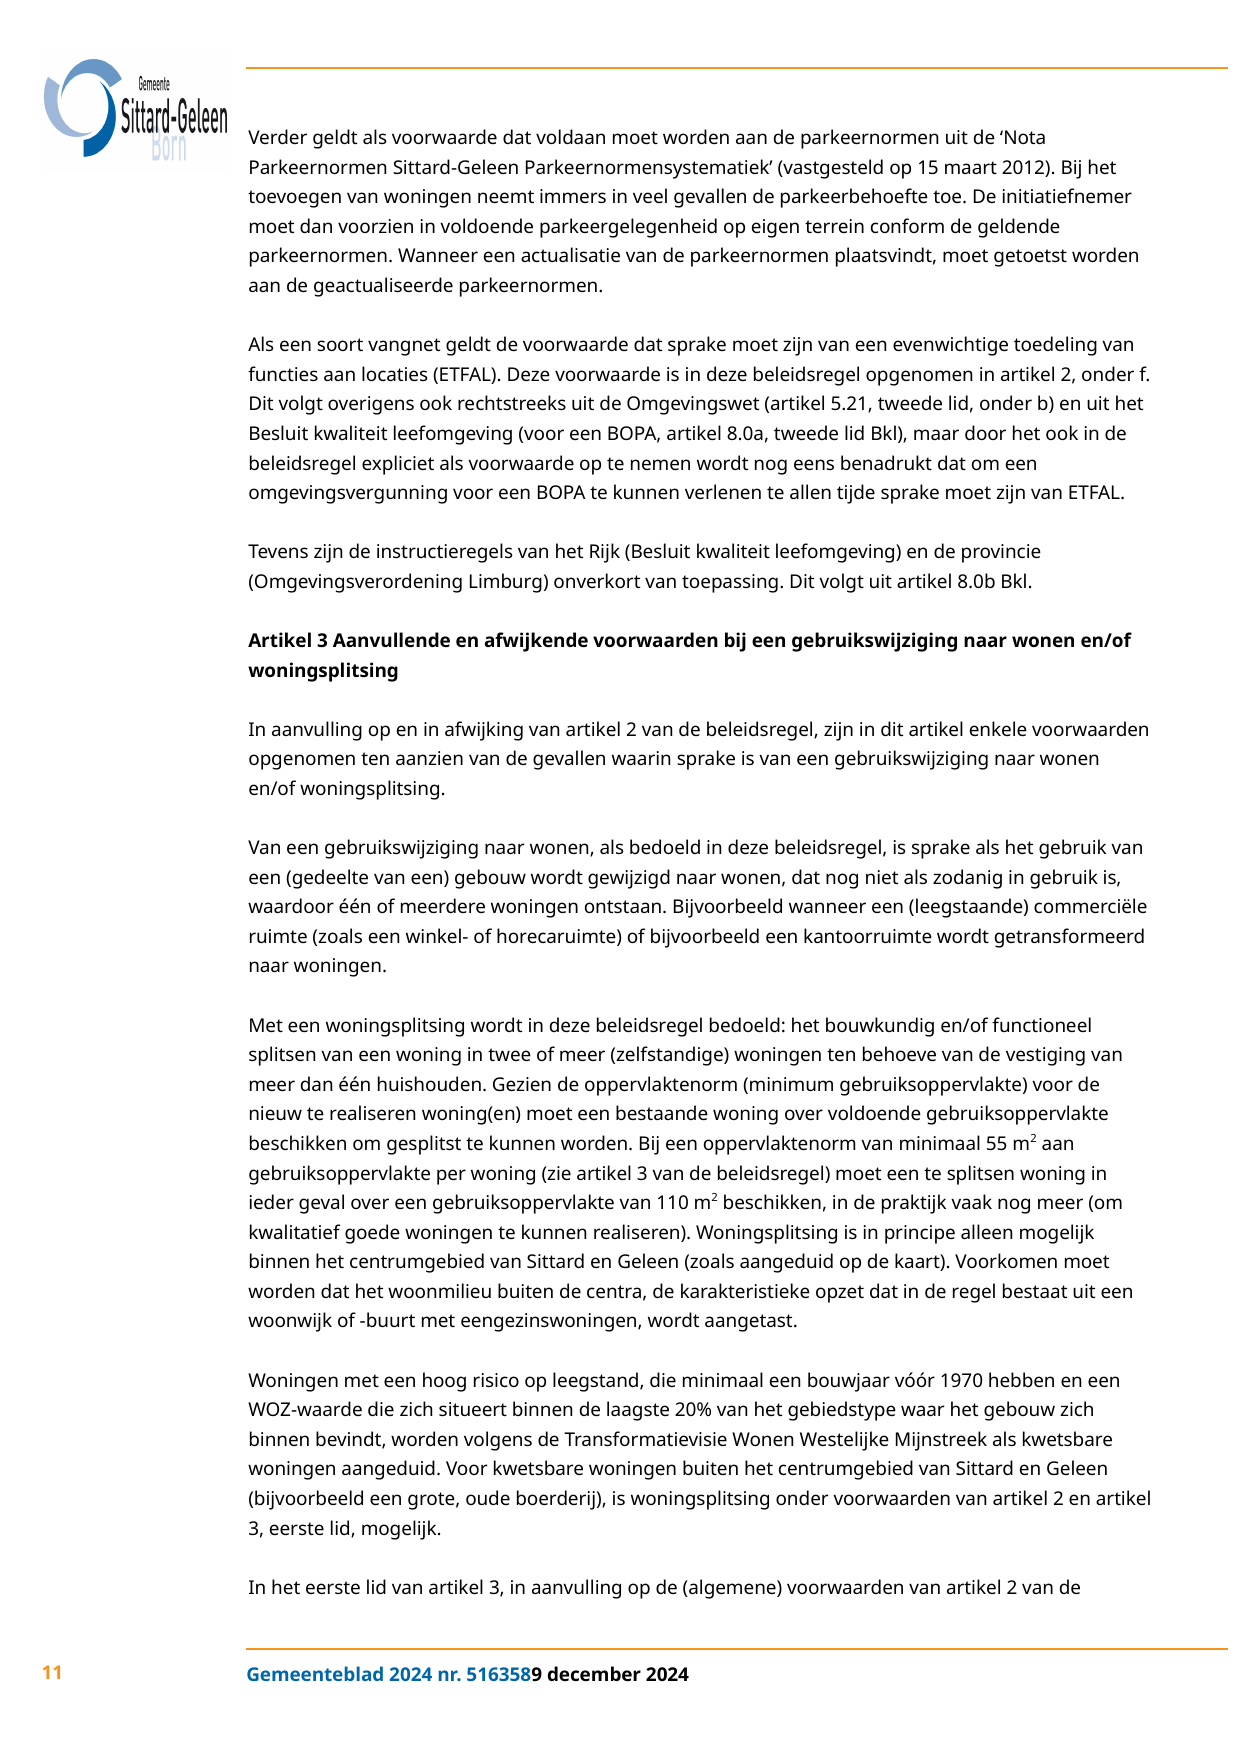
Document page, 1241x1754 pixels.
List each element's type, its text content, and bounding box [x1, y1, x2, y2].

text Artikel 3 Aanvullende en afwijkende voorwaarden bij een gebruikswijziging naar wonen en/of woningsplitsing [248, 627, 1152, 683]
text Verder geldt als voorwaarde dat voldaan moet worden aan de parkeernormen uit de ‘Nota Parkeernormen Sittard-Geleen Parkeernormensystematiek’ (vastgesteld op 15 maart 2012). Bij het toevoegen van woningen neemt immers in veel gevallen de parkeerbehoefte toe. De initiatiefnemer moet dan voorzien in voldoende parkeergelegenheid op eigen terrein conform de geldende parkeernormen. Wanneer een actualisatie van de parkeernormen plaatsvindt, moet getoetst worden aan de geactualiseerde parkeernormen. [248, 124, 1152, 298]
text Als een soort vangnet geldt de voorwaarde dat sprake moet zijn van een evenwichtige toedeling van functies aan locaties (ETFAL). Deze voorwaarde is in deze beleidsregel opgenomen in artikel 2, onder f. Dit volgt overigens ook rechtstreeks uit de Omgevingswet (artikel 5.21, tweede lid, onder b) en uit het Besluit kwaliteit leefomgeving (voor een BOPA, artikel 8.0a, tweede lid Bkl), maar door het ook in de beleidsregel expliciet als voorwaarde op te nemen wordt nog eens benadrukt dat om een omgevingsvergunning voor een BOPA te kunnen verlenen te allen tijde sprake moet zijn van ETFAL. [248, 331, 1152, 505]
text In het eerste lid van artikel 3, in aanvulling op de (algemene) voorwaarden van artikel 2 van de [248, 1574, 1152, 1600]
text Woningen met een hoog risico op leegstand, die minimaal een bouwjaar vóór 1970 hebben en een WOZ-waarde die zich situeert binnen de laagste 20% van het gebiedstype waar het gebouw zich binnen bevindt, worden volgens de Transformatievisie Wonen Westelijke Mijnstreek als kwetsbare woningen aangeduid. Voor kwetsbare woningen buiten het centrumgebied van Sittard en Geleen (bijvoorbeeld een grote, oude boerderij), is woningsplitsing onder voorwaarden van artikel 2 en artikel 3, eerste lid, mogelijk. [248, 1367, 1152, 1541]
text Met een woningsplitsing wordt in deze beleidsregel bedoeld: het bouwkundig en/of functioneel splitsen van een woning in twee of meer (zelfstandige) woningen ten behoeve van de vestiging van meer dan één huishouden. Gezien de oppervlaktenorm (minimum gebruiksoppervlakte) voor de nieuw te realiseren woning(en) moet een bestaande woning over voldoende gebruiksoppervlakte beschikken om gesplitst te kunnen worden. Bij een oppervlaktenorm van minimaal 55 m2 aan gebruiksoppervlakte per woning (zie artikel 3 van de beleidsregel) moet een te splitsen woning in ieder geval over een gebruiksoppervlakte van 110 m2 beschikken, in de praktijk vaak nog meer (om kwalitatief goede woningen te kunnen realiseren). Woningsplitsing is in principe alleen mogelijk binnen het centrumgebied van Sittard en Geleen (zoals aangeduid op de kaart). Voorkomen moet worden dat het woonmilieu buiten de centra, de karakteristieke opzet dat in de regel bestaat uit een woonwijk of -buurt met eengezinswoningen, wordt aangetast. [248, 1012, 1152, 1333]
picture [41, 47, 231, 172]
text In aanvulling op en in afwijking van artikel 2 van de beleidsregel, zijn in dit artikel enkele voorwaarden opgenomen ten aanzien van de gevallen waarin sprake is van een gebruikswijziging naar wonen en/of woningsplitsing. [248, 716, 1152, 801]
text Van een gebruikswijziging naar wonen, als bedoeld in deze beleidsregel, is sprake als het gebruik van een (gedeelte van een) gebouw wordt gewijzigd naar wonen, dat nog niet als zodanig in gebruik is, waardoor één of meerdere woningen ontstaan. Bijvoorbeeld wanneer een (leegstaande) commerciële ruimte (zoals een winkel- of horecaruimte) of bijvoorbeeld een kantoorruimte wordt getransformeerd naar woningen. [248, 834, 1152, 978]
text Tevens zijn de instructieregels van het Rijk (Besluit kwaliteit leefomgeving) en de provincie (Omgevingsverordening Limburg) onverkort van toepassing. Dit volgt uit artikel 8.0b Bkl. [248, 538, 1152, 594]
